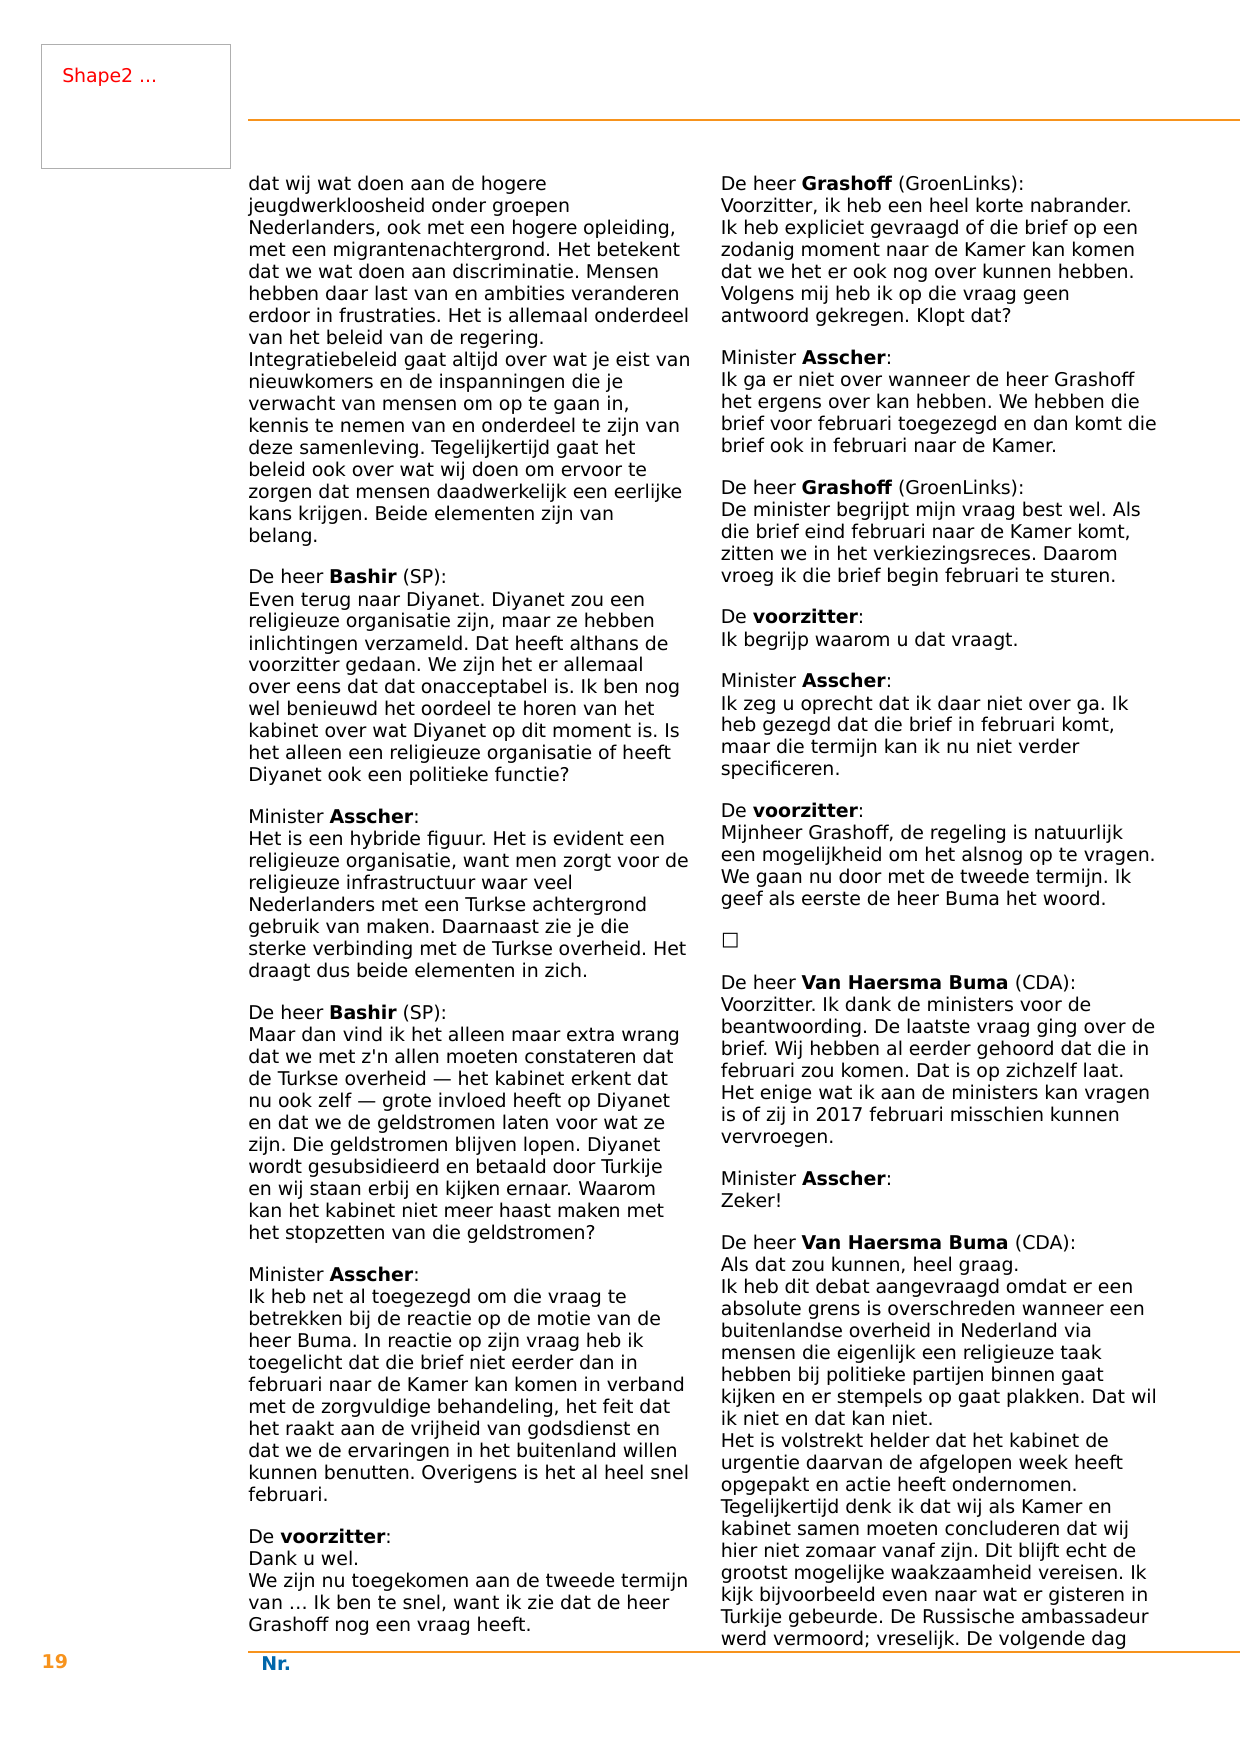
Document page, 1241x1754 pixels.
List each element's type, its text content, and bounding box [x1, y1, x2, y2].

text De heer Van Haersma Buma (CDA): [721, 1232, 1163, 1254]
text De heer Bashir (SP): [248, 566, 691, 588]
text De voorzitter: [721, 606, 1163, 628]
text Minister Asscher: [721, 1168, 1163, 1190]
text De voorzitter: [248, 1526, 691, 1548]
text De voorzitter: [721, 800, 1163, 822]
text We gaan nu door met de tweede termijn. Ik geef als eerste de heer Buma het woord. [721, 866, 1163, 910]
text Minister Asscher: [721, 670, 1163, 692]
text Het is volstrekt helder dat het kabinet de urgentie daarvan de afgelopen week heeft opgepakt en actie heeft ondernomen. Tegelijkertijd denk ik dat wij als Kamer en kabinet samen moeten concluderen dat wij hier niet zomaar vanaf zijn. Dit blijft echt de grootst mogelijke waakzaamheid vereisen. Ik kijk bijvoorbeeld even naar wat er gisteren in Turkije gebeurde. De Russische ambassadeur werd vermoord; vreselijk. De volgende dag [721, 1430, 1163, 1649]
text Ik heb dit debat aangevraagd omdat er een absolute grens is overschreden wanneer een buitenlandse overheid in Nederland via mensen die eigenlijk een religieuze taak hebben bij politieke partijen binnen gaat kijken en er stempels op gaat plakken. Dat wil ik niet en dat kan niet. [721, 1276, 1163, 1430]
text Als dat zou kunnen, heel graag. [721, 1254, 1163, 1276]
text De heer Van Haersma Buma (CDA): [721, 972, 1163, 994]
text Mijnheer Grashoff, de regeling is natuurlijk een mogelijkheid om het alsnog op te vragen. [721, 822, 1163, 866]
text Ik ga er niet over wanneer de heer Grashoff het ergens over kan hebben. We hebben die brief voor februari toegezegd en dan komt die brief ook in februari naar de Kamer. [721, 369, 1163, 457]
text Ik heb expliciet gevraagd of die brief op een zodanig moment naar de Kamer kan komen dat we het er ook nog over kunnen hebben. Volgens mij heb ik op die vraag geen antwoord gekregen. Klopt dat? [721, 217, 1163, 327]
text De minister begrijpt mijn vraag best wel. Als die brief eind februari naar de Kamer komt, zitten we in het verkiezingsreces. Daarom vroeg ik die brief begin februari te sturen. [721, 498, 1163, 586]
text Ik begrijp waarom u dat vraagt. [721, 628, 1163, 650]
text ⬜ [721, 930, 1163, 952]
text Het is een hybride figuur. Het is evident een religieuze organisatie, want men zorgt voor de religieuze infrastructuur waar veel Nederlanders met een Turkse achtergrond gebruik van maken. Daarnaast zie je die sterke verbinding met de Turkse overheid. Het draagt dus beide elementen in zich. [248, 828, 691, 982]
text De heer Grashoff (GroenLinks): [721, 477, 1163, 498]
text Minister Asscher: [248, 806, 691, 828]
text dat wij wat doen aan de hogere jeugdwerkloosheid onder groepen Nederlanders, ook met een hogere opleiding, met een migrantenachtergrond. Het betekent dat we wat doen aan discriminatie. Mensen hebben daar last van en ambities veranderen erdoor in frustraties. Het is allemaal onderdeel van het beleid van de regering. Integratiebeleid gaat altijd over wat je eist van nieuwkomers en de inspanningen die je verwacht van mensen om op te gaan in, kennis te nemen van en onderdeel te zijn van deze samenleving. Tegelijkertijd gaat het beleid ook over wat wij doen om ervoor te zorgen dat mensen daadwerkelijk een eerlijke kans krijgen. Beide elementen zijn van belang. [248, 173, 691, 546]
text Even terug naar Diyanet. Diyanet zou een religieuze organisatie zijn, maar ze hebben inlichtingen verzameld. Dat heeft althans de voorzitter gedaan. We zijn het er allemaal over eens dat dat onacceptabel is. Ik ben nog wel benieuwd het oordeel te horen van het kabinet over wat Diyanet op dit moment is. Is het alleen een religieuze organisatie of heeft Diyanet ook een politieke functie? [248, 588, 691, 786]
text Voorzitter, ik heb een heel korte nabrander. [721, 195, 1163, 217]
text Voorzitter. Ik dank de ministers voor de beantwoording. De laatste vraag ging over de brief. Wij hebben al eerder gehoord dat die in februari zou komen. Dat is op zichzelf laat. Het enige wat ik aan de ministers kan vragen is of zij in 2017 februari misschien kunnen vervroegen. [721, 994, 1163, 1148]
text Dank u wel. [248, 1548, 691, 1569]
text Minister Asscher: [248, 1264, 691, 1286]
text De heer Grashoff (GroenLinks): [721, 173, 1163, 195]
text Maar dan vind ik het alleen maar extra wrang dat we met z'n allen moeten constateren dat de Turkse overheid — het kabinet erkent dat nu ook zelf — grote invloed heeft op Diyanet en dat we de geldstromen laten voor wat ze zijn. Die geldstromen blijven lopen. Diyanet wordt gesubsidieerd en betaald door Turkije en wij staan erbij en kijken ernaar. Waarom kan het kabinet niet meer haast maken met het stopzetten van die geldstromen? [248, 1024, 691, 1244]
text Zeker! [721, 1190, 1163, 1212]
text Ik heb net al toegezegd om die vraag te betrekken bij de reactie op de motie van de heer Buma. In reactie op zijn vraag heb ik toegelicht dat die brief niet eerder dan in februari naar de Kamer kan komen in verband met de zorgvuldige behandeling, het feit dat het raakt aan de vrijheid van godsdienst en dat we de ervaringen in het buitenland willen kunnen benutten. Overigens is het al heel snel februari. [248, 1286, 691, 1506]
text De heer Bashir (SP): [248, 1002, 691, 1024]
text We zijn nu toegekomen aan de tweede termijn van … Ik ben te snel, want ik zie dat de heer Grashoff nog een vraag heeft. [248, 1569, 691, 1636]
text Minister Asscher: [721, 347, 1163, 369]
text Ik zeg u oprecht dat ik daar niet over ga. Ik heb gezegd dat die brief in februari komt, maar die termijn kan ik nu niet verder specificeren. [721, 692, 1163, 780]
